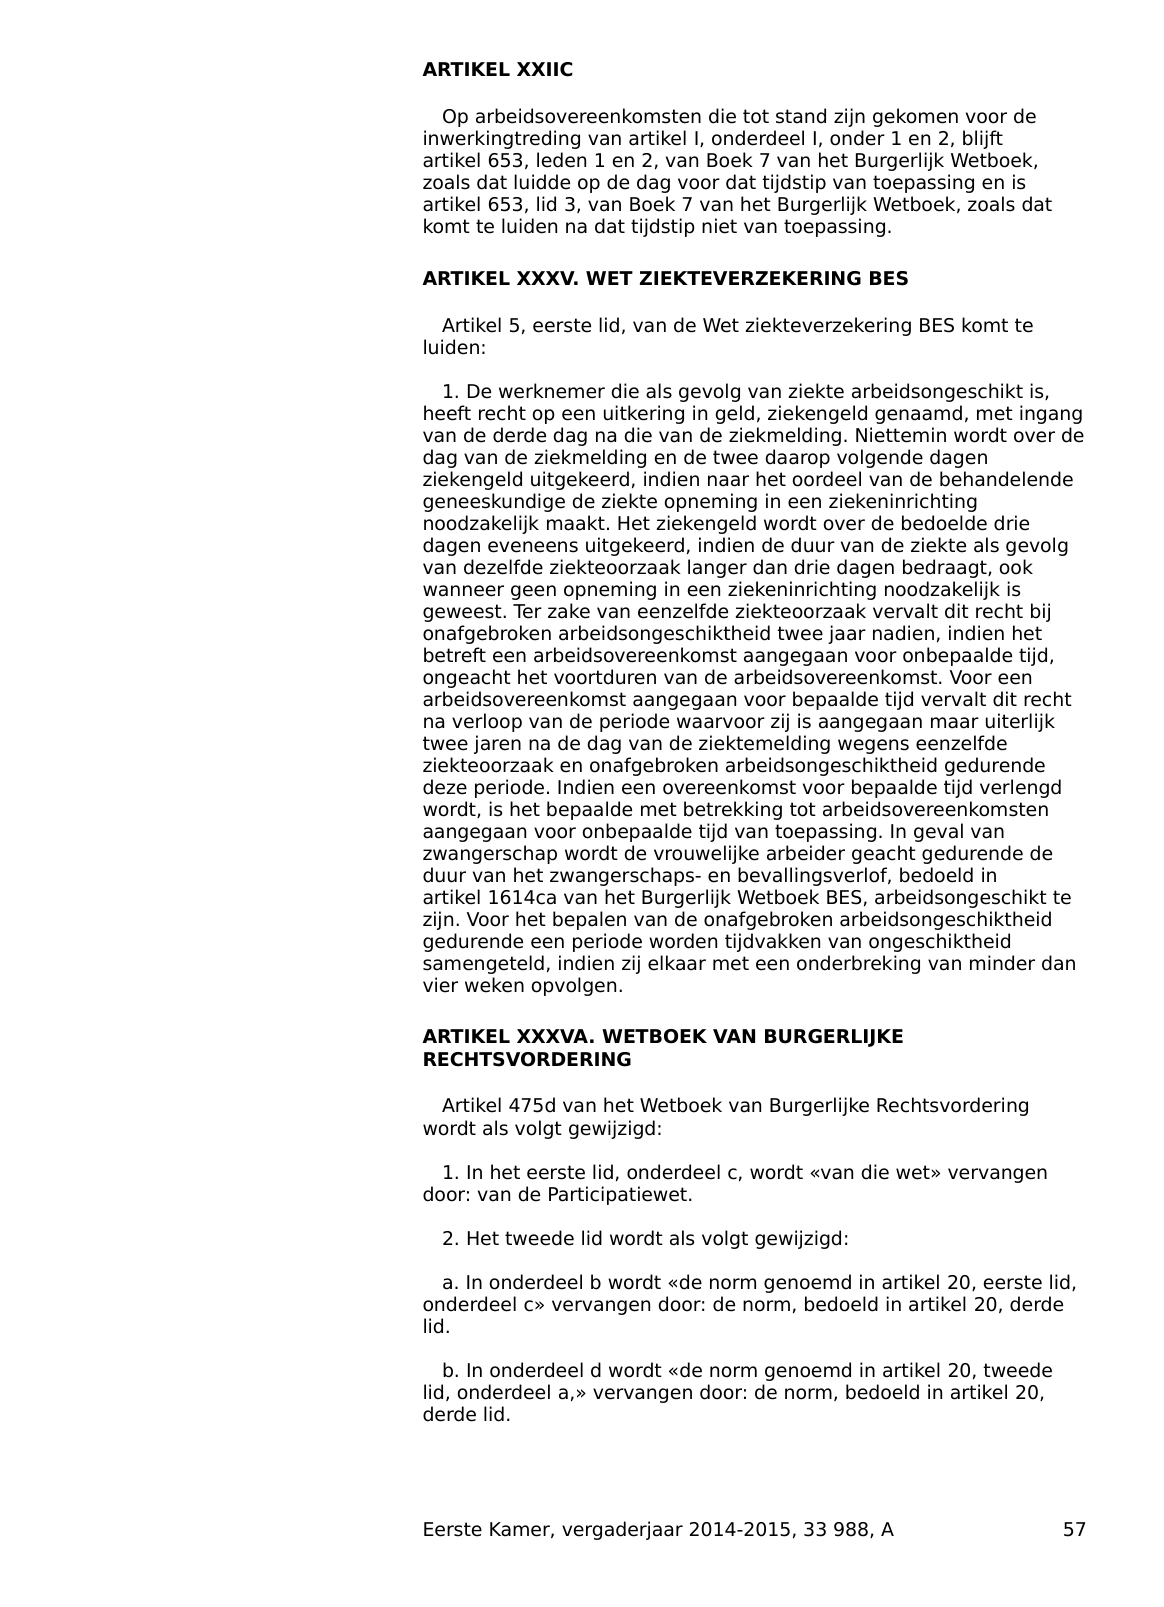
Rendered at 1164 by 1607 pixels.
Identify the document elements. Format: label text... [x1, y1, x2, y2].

text 2. Het tweede lid wordt als volgt gewijzigd: [422, 1228, 1087, 1250]
text Artikel 5, eerste lid, van de Wet ziekteverzekering BES komt te luiden: [422, 315, 1087, 359]
text a. In onderdeel b wordt «de norm genoemd in artikel 20, eerste lid, onderdeel c» vervangen door: de norm, bedoeld in artikel 20, derde lid. [422, 1272, 1087, 1338]
subtitle ARTIKEL XXXV. WET ZIEKTEVERZEKERING BES [422, 268, 1087, 290]
text Op arbeidsovereenkomsten die tot stand zijn gekomen voor de inwerkingtreding van artikel I, onderdeel I, onder 1 en 2, blijft artikel 653, leden 1 en 2, van Boek 7 van het Burgerlijk Wetboek, zoals dat luidde op de dag voor dat tijdstip van toepassing en is artikel 653, lid 3, van Boek 7 van het Burgerlijk Wetboek, zoals dat komt te luiden na dat tijdstip niet van toepassing. [422, 106, 1087, 238]
subtitle ARTIKEL XXXVA. WETBOEK VAN BURGERLIJKE RECHTSVORDERING [422, 1026, 1087, 1070]
text 1. De werknemer die als gevolg van ziekte arbeidsongeschikt is, heeft recht op een uitkering in geld, ziekengeld genaamd, met ingang van de derde dag na die van de ziekmelding. Niettemin wordt over de dag van de ziekmelding en de twee daarop volgende dagen ziekengeld uitgekeerd, indien naar het oordeel van de behandelende geneeskundige de ziekte opneming in een ziekeninrichting noodzakelijk maakt. Het ziekengeld wordt over de bedoelde drie dagen eveneens uitgekeerd, indien de duur van de ziekte als gevolg van dezelfde ziekteoorzaak langer dan drie dagen bedraagt, ook wanneer geen opneming in een ziekeninrichting noodzakelijk is geweest. Ter zake van eenzelfde ziekteoorzaak vervalt dit recht bij onafgebroken arbeidsongeschiktheid twee jaar nadien, indien het betreft een arbeidsovereenkomst aangegaan voor onbepaalde tijd, ongeacht het voortduren van de arbeidsovereenkomst. Voor een arbeidsovereenkomst aangegaan voor bepaalde tijd vervalt dit recht na verloop van de periode waarvoor zij is aangegaan maar uiterlijk twee jaren na de dag van de ziektemelding wegens eenzelfde ziekteoorzaak en onafgebroken arbeidsongeschiktheid gedurende deze periode. Indien een overeenkomst voor bepaalde tijd verlengd wordt, is het bepaalde met betrekking tot arbeidsovereenkomsten aangegaan voor onbepaalde tijd van toepassing. In geval van zwangerschap wordt de vrouwelijke arbeider geacht gedurende de duur van het zwangerschaps- en bevallingsverlof, bedoeld in artikel 1614ca van het Burgerlijk Wetboek BES, arbeidsongeschikt te zijn. Voor het bepalen van de onafgebroken arbeidsongeschiktheid gedurende een periode worden tijdvakken van ongeschiktheid samengeteld, indien zij elkaar met een onderbreking van minder dan vier weken opvolgen. [422, 381, 1087, 996]
text b. In onderdeel d wordt «de norm genoemd in artikel 20, tweede lid, onderdeel a,» vervangen door: de norm, bedoeld in artikel 20, derde lid. [422, 1360, 1087, 1426]
text 1. In het eerste lid, onderdeel c, wordt «van die wet» vervangen door: van de Participatiewet. [422, 1162, 1087, 1206]
text Artikel 475d van het Wetboek van Burgerlijke Rechtsvordering wordt als volgt gewijzigd: [422, 1095, 1087, 1139]
subtitle ARTIKEL XXIIC [422, 59, 1087, 81]
